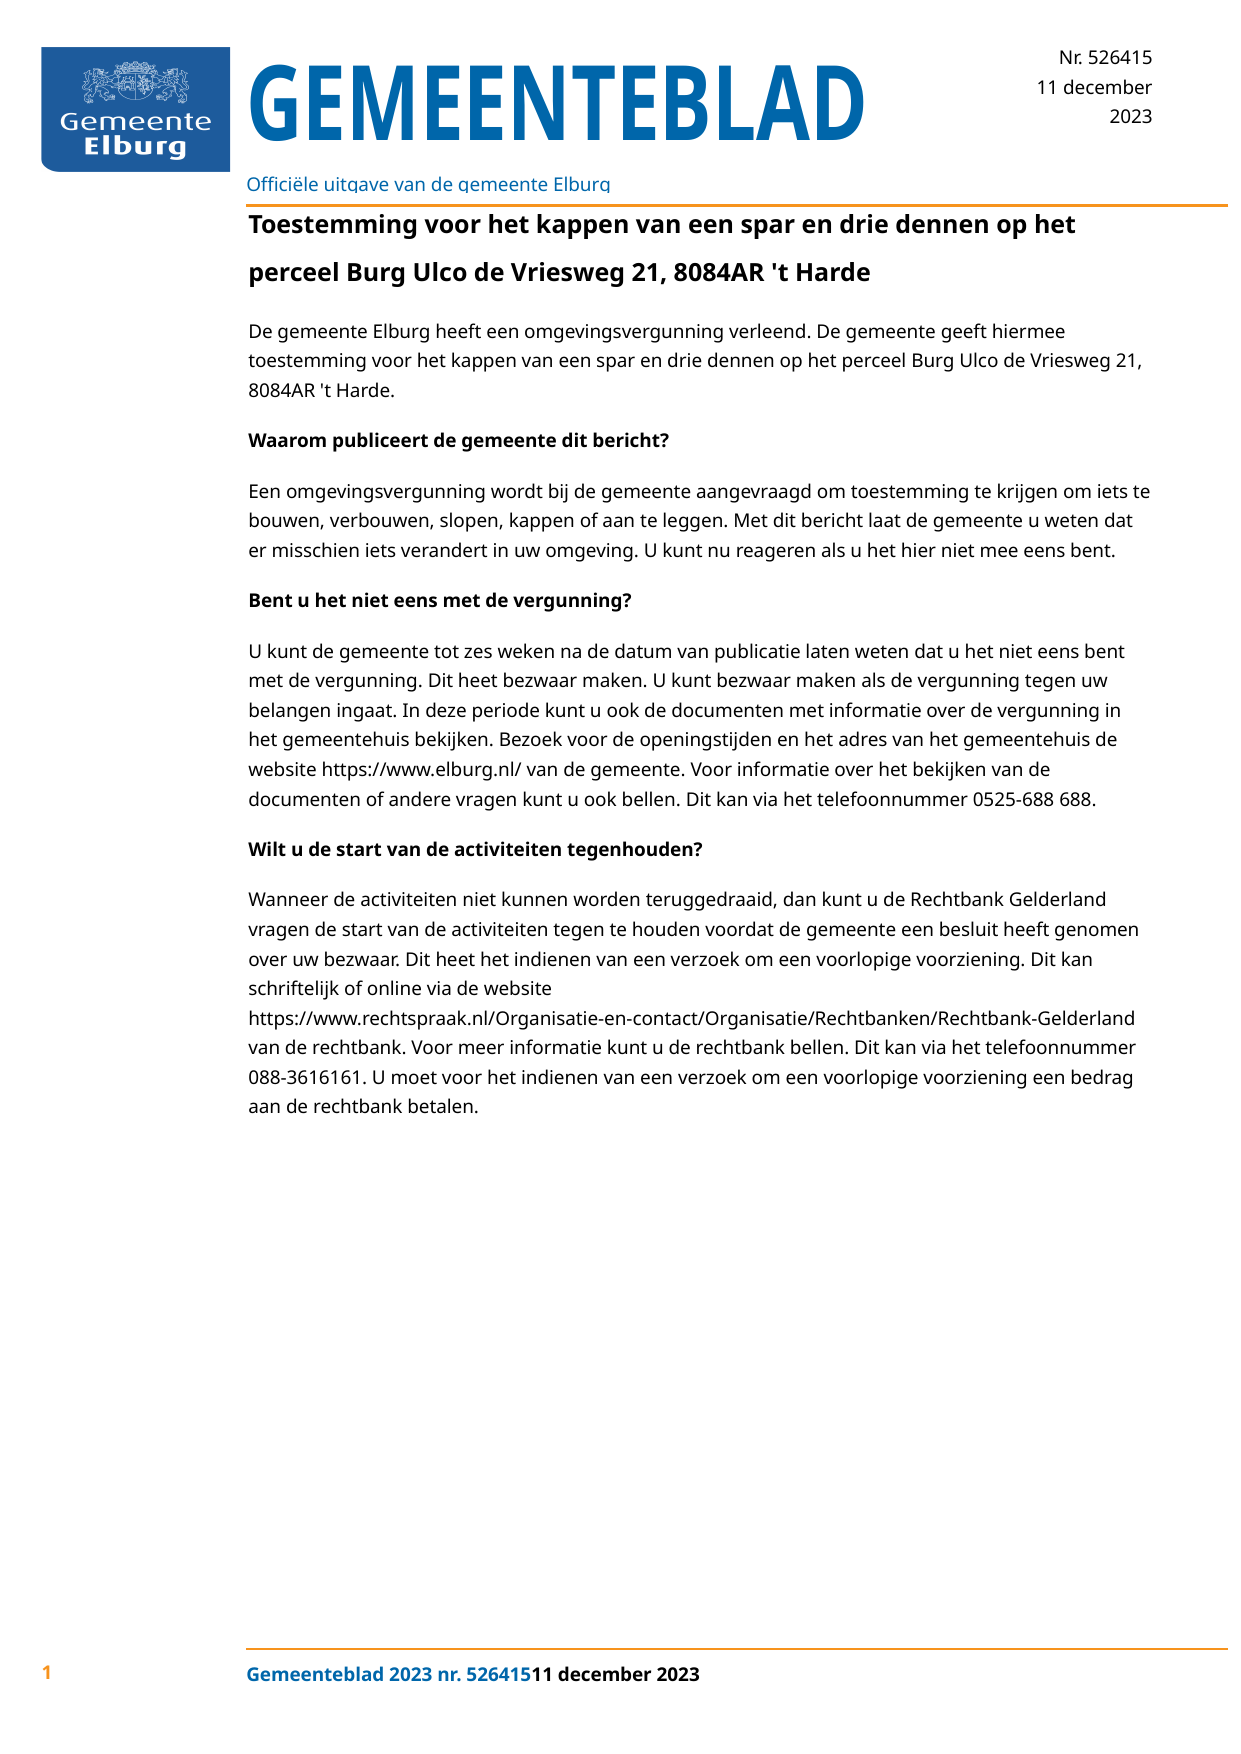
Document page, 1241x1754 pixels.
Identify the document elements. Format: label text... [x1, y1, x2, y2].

text Toestemming voor het kappen van een spar en drie dennen op het perceel Burg Ulco de Vriesweg 21, 8084AR 't Harde [248, 207, 1152, 288]
text De gemeente Elburg heeft een omgevingsvergunning verleend. De gemeente geeft hiermee toestemming voor het kappen van een spar en drie dennen op het perceel Burg Ulco de Vriesweg 21, 8084AR 't Harde. [248, 318, 1152, 403]
text Wilt u de start van de activiteiten tegenhouden? [248, 836, 1152, 862]
text Een omgevingsvergunning wordt bij de gemeente aangevraagd om toestemming te krijgen om iets te bouwen, verbouwen, slopen, kappen of aan te leggen. Met dit bericht laat de gemeente u weten dat er misschien iets verandert in uw omgeving. U kunt nu reageren als u het hier niet mee eens bent. [248, 478, 1152, 563]
text Wanneer de activiteiten niet kunnen worden teruggedraaid, dan kunt u de Rechtbank Gelderland vragen de start van de activiteiten tegen te houden voordat de gemeente een besluit heeft genomen over uw bezwaar. Dit heet het indienen van een verzoek om een voorlopige voorziening. Dit kan schriftelijk of online via de website https://www.rechtspraak.nl/Organisatie-en-contact/Organisatie/Rechtbanken/Rechtbank-Gelderland van de rechtbank. Voor meer informatie kunt u de rechtbank bellen. Dit kan via het telefoonnummer 088-3616161. U moet voor het indienen van een verzoek om een voorlopige voorziening een bedrag aan de rechtbank betalen. [248, 887, 1152, 1119]
text Bent u het niet eens met de vergunning? [248, 587, 1152, 613]
text Waarom publiceert de gemeente dit bericht? [248, 427, 1152, 453]
picture [41, 47, 231, 172]
text U kunt de gemeente tot zes weken na de datum van publicatie laten weten dat u het niet eens bent met de vergunning. Dit heet bezwaar maken. U kunt bezwaar maken als de vergunning tegen uw belangen ingaat. In deze periode kunt u ook de documenten met informatie over de vergunning in het gemeentehuis bekijken. Bezoek voor de openingstijden en het adres van het gemeentehuis de website https://www.elburg.nl/ van de gemeente. Voor informatie over het bekijken van de documenten of andere vragen kunt u ook bellen. Dit kan via het telefoonnummer 0525-688 688. [248, 638, 1152, 812]
